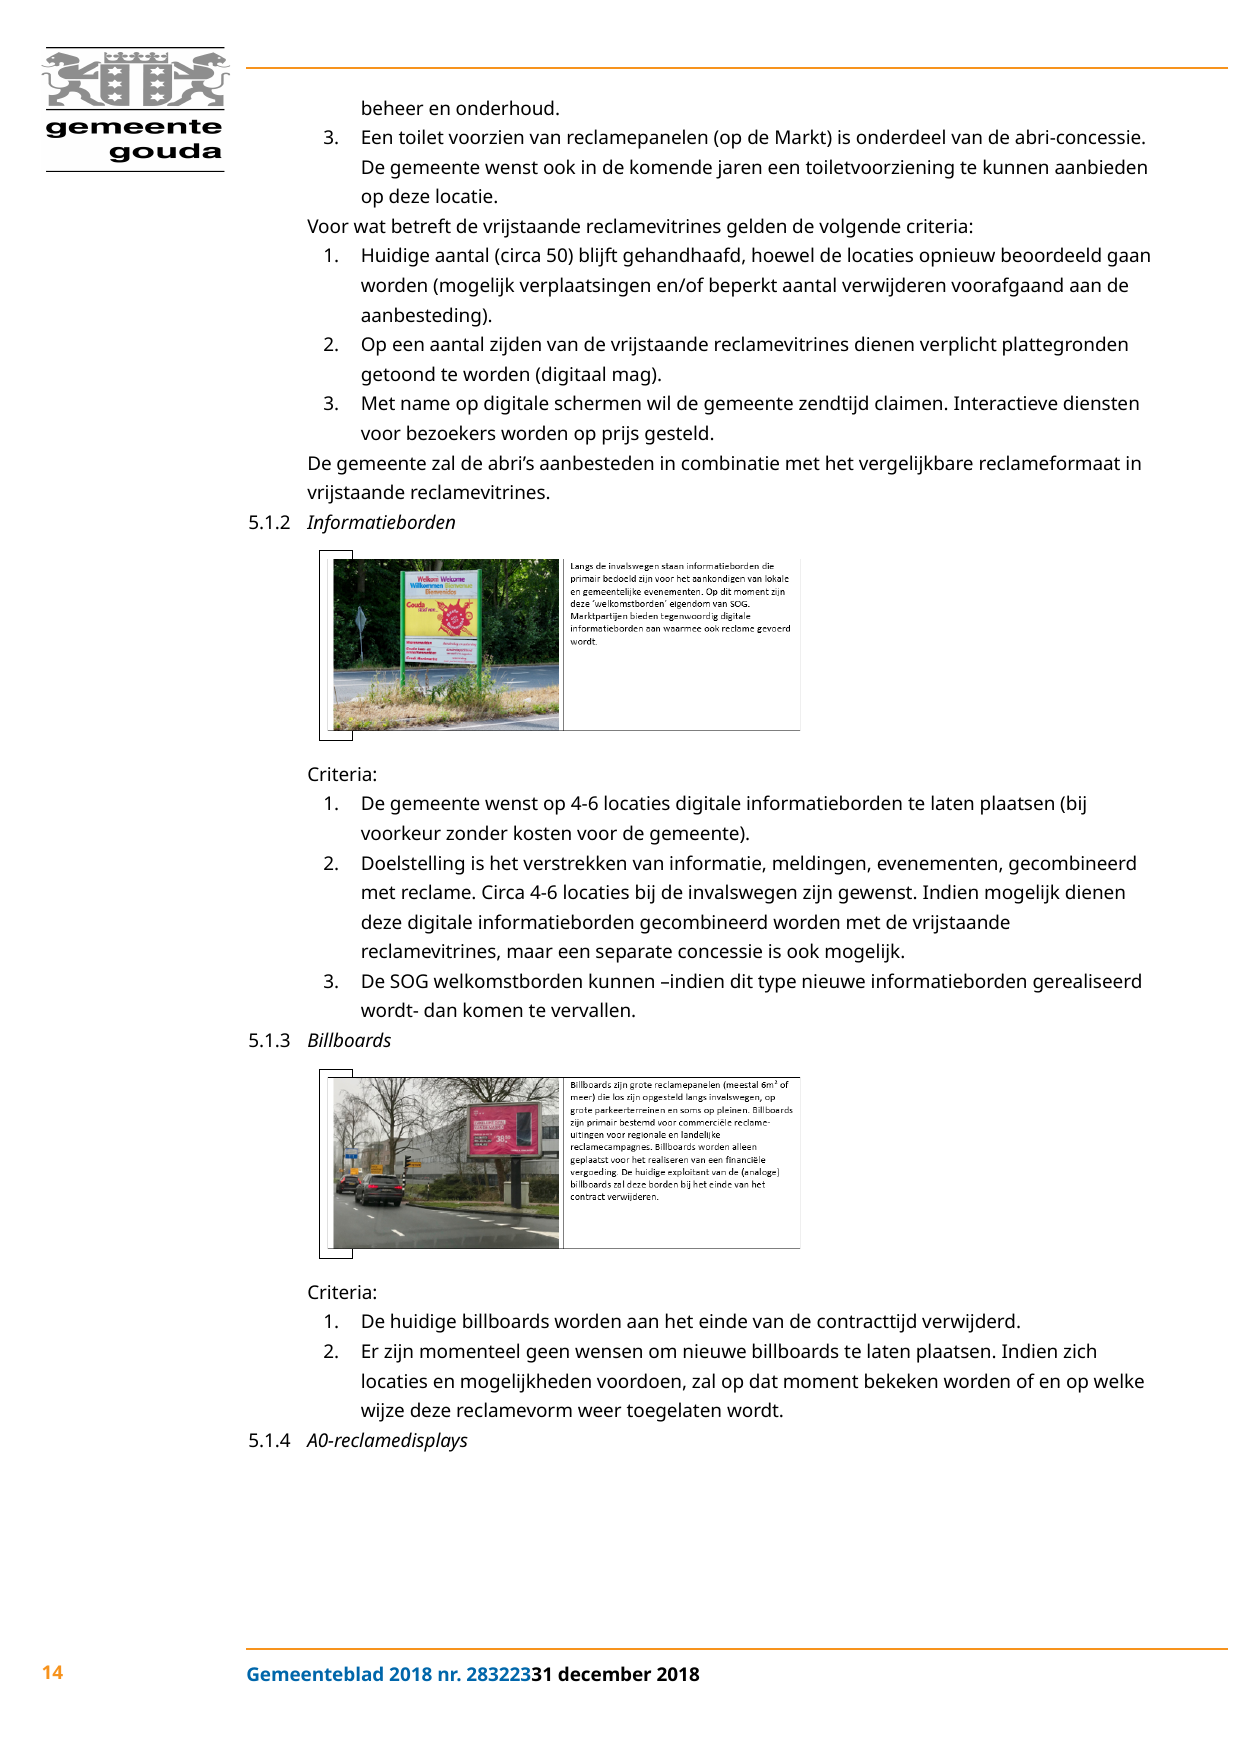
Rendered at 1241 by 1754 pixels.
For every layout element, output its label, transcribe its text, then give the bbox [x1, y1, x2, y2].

list beheer en onderhoud. [323, 95, 1152, 121]
list A0-reclamedisplays [248, 1427, 1152, 1453]
list Doelstelling is het verstrekken van informatie, meldingen, evenementen, gecombineerd met reclame. Circa 4-6 locaties bij de invalswegen zijn gewenst. Indien mogelijk dienen deze digitale informatieborden gecombineerd worden met de vrijstaande reclamevitrines, maar een separate concessie is ook mogelijk. [323, 850, 1152, 964]
list Er zijn momenteel geen wensen om nieuwe billboards te laten plaatsen. Indien zich locaties en mogelijkheden voordoen, zal op dat moment bekeken worden of en op welke wijze deze reclamevorm weer toegelaten wordt. [323, 1338, 1152, 1423]
list Met name op digitale schermen wil de gemeente zendtijd claimen. Interactieve diensten voor bezoekers worden op prijs gesteld. [323, 391, 1152, 446]
list Op een aantal zijden van de vrijstaande reclamevitrines dienen verplicht plattegronden getoond te worden (digitaal mag). [323, 331, 1152, 387]
list Informatieborden [248, 509, 1152, 535]
list Voor wat betreft de vrijstaande reclamevitrines gelden de volgende criteria: [248, 213, 1152, 239]
list Criteria: [248, 1279, 1152, 1305]
list De huidige billboards worden aan het einde van de contracttijd verwijderd. [323, 1309, 1152, 1334]
picture [41, 47, 231, 172]
list Huidige aantal (circa 50) blijft gehandhaafd, hoewel de locaties opnieuw beoordeeld gaan worden (mogelijk verplaatsingen en/of beperkt aantal verwijderen voorafgaand aan de aanbesteding). [323, 243, 1152, 328]
list De SOG welkomstborden kunnen –indien dit type nieuwe informatieborden gerealiseerd wordt- dan komen te vervallen. [323, 968, 1152, 1023]
picture [327, 559, 801, 731]
picture [327, 1077, 801, 1249]
list Billboards [248, 1027, 1152, 1053]
list Een toilet voorzien van reclamepanelen (op de Markt) is onderdeel van de abri-concessie. De gemeente wenst ook in de komende jaren een toiletvoorziening te kunnen aanbieden op deze locatie. [323, 124, 1152, 209]
list Criteria: [248, 761, 1152, 787]
list De gemeente wenst op 4-6 locaties digitale informatieborden te laten plaatsen (bij voorkeur zonder kosten voor de gemeente). [323, 791, 1152, 846]
list De gemeente zal de abri’s aanbesteden in combinatie met het vergelijkbare reclameformaat in vrijstaande reclamevitrines. [248, 450, 1152, 505]
